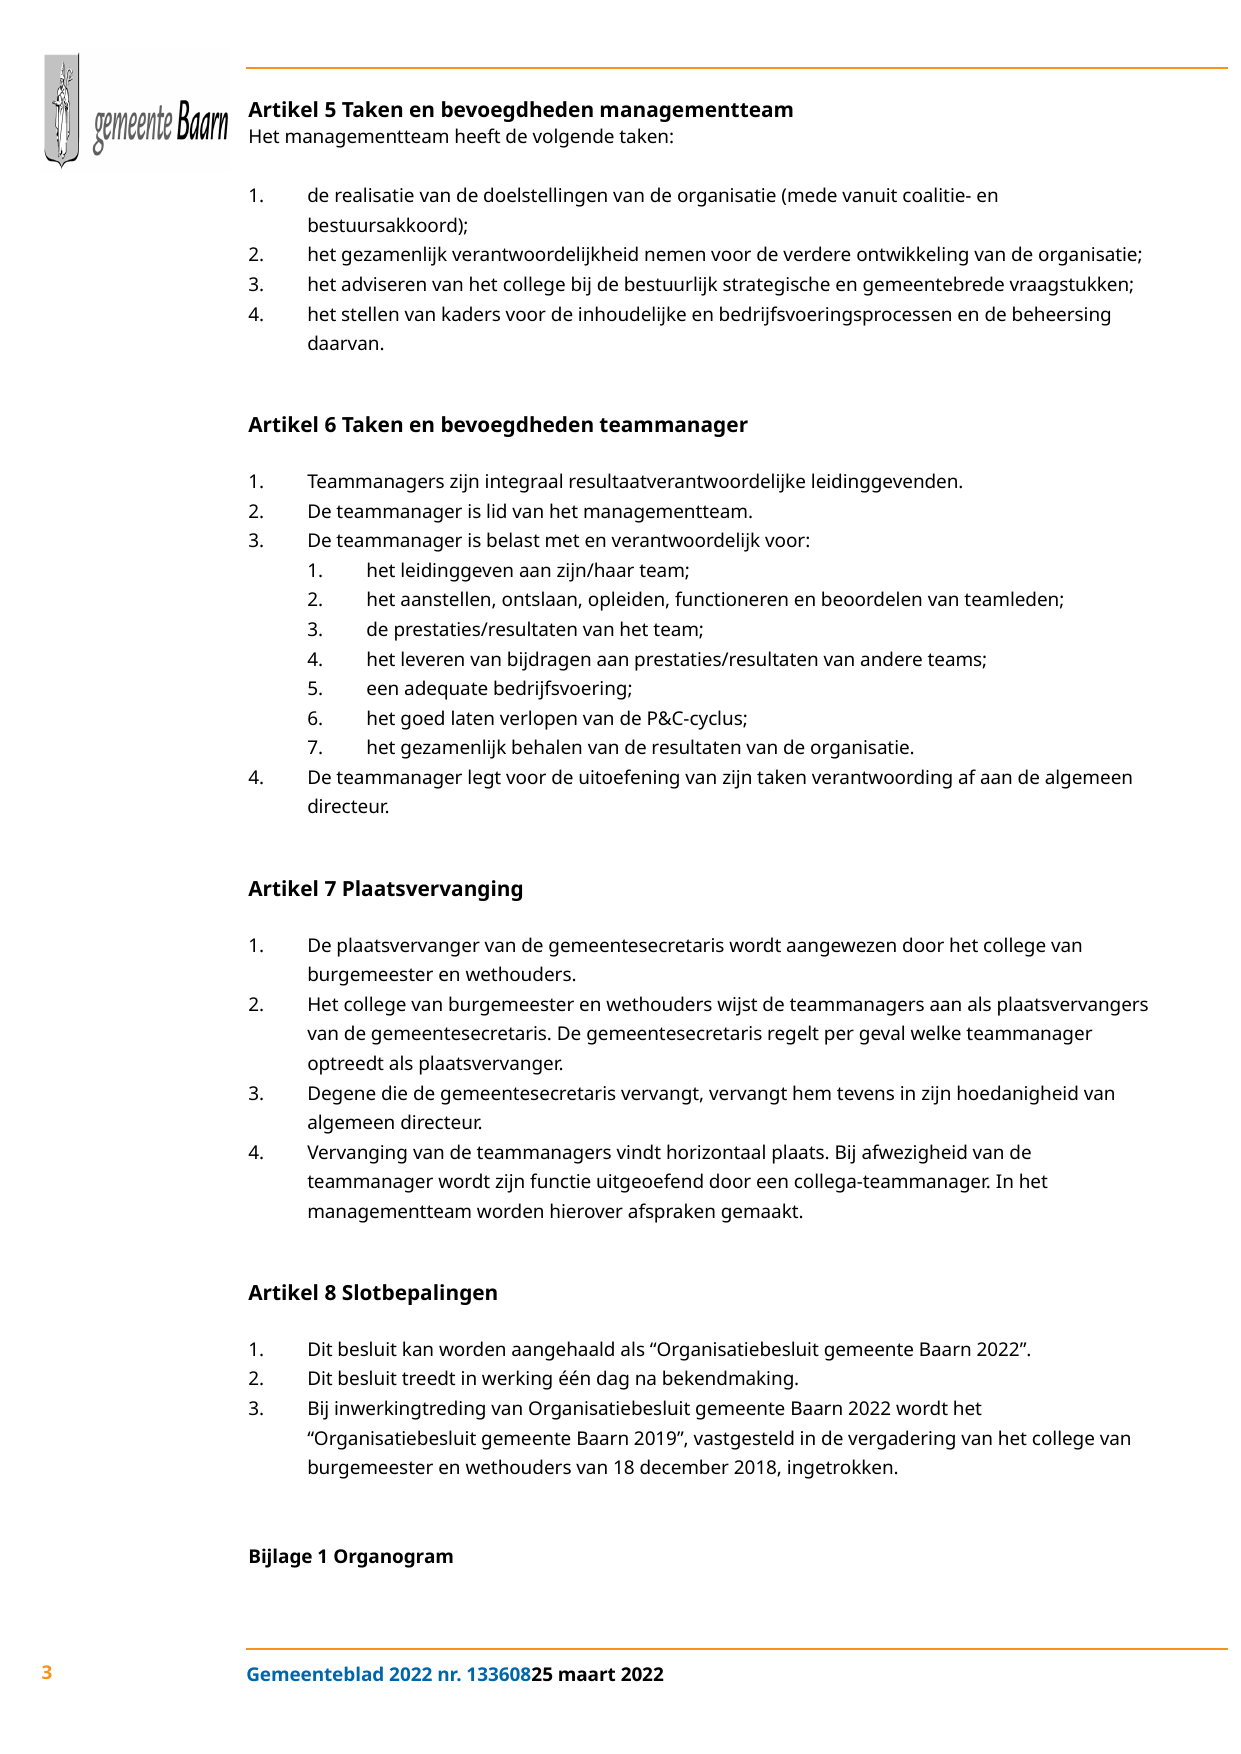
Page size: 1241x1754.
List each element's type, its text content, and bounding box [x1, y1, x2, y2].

list Degene die de gemeentesecretaris vervangt, vervangt hem tevens in zijn hoedanigheid van algemeen directeur. [248, 1080, 1152, 1135]
text Bijlage 1 Organogram [248, 1543, 1152, 1569]
list De plaatsvervanger van de gemeentesecretaris wordt aangewezen door het college van burgemeester en wethouders. [248, 932, 1152, 987]
list Dit besluit treedt in werking één dag na bekendmaking. [248, 1366, 1152, 1391]
list het aanstellen, ontslaan, opleiden, functioneren en beoordelen van teamleden; [307, 587, 1152, 612]
list het gezamenlijk behalen van de resultaten van de organisatie. [307, 734, 1152, 760]
list het adviseren van het college bij de bestuurlijk strategische en gemeentebrede vraagstukken; [248, 271, 1152, 297]
list Vervanging van de teammanagers vindt horizontaal plaats. Bij afwezigheid van de teammanager wordt zijn functie uitgeoefend door een collega-teammanager. In het managementteam worden hierover afspraken gemaakt. [248, 1139, 1152, 1224]
list Bij inwerkingtreding van Organisatiebesluit gemeente Baarn 2022 wordt het “Organisatiebesluit gemeente Baarn 2019”, vastgesteld in de vergadering van het college van burgemeester en wethouders van 18 december 2018, ingetrokken. [248, 1395, 1152, 1480]
list de prestaties/resultaten van het team; [307, 616, 1152, 642]
text Artikel 7 Plaatsvervanging [248, 874, 1152, 902]
list De teammanager legt voor de uitoefening van zijn taken verantwoording af aan de algemeen directeur. [248, 764, 1152, 819]
list Het college van burgemeester en wethouders wijst de teammanagers aan als plaatsvervangers van de gemeentesecretaris. De gemeentesecretaris regelt per geval welke teammanager optreedt als plaatsvervanger. [248, 991, 1152, 1076]
list Teammanagers zijn integraal resultaatverantwoordelijke leidinggevenden. [248, 468, 1152, 494]
list het goed laten verlopen van de P&C-cyclus; [307, 705, 1152, 731]
list het leveren van bijdragen aan prestaties/resultaten van andere teams; [307, 646, 1152, 672]
list Dit besluit kan worden aangehaald als “Organisatiebesluit gemeente Baarn 2022”. [248, 1336, 1152, 1362]
text Artikel 6 Taken en bevoegdheden teammanager [248, 410, 1152, 439]
picture [41, 47, 231, 172]
text Artikel 5 Taken en bevoegdheden managementteam [248, 95, 1152, 123]
list het stellen van kaders voor de inhoudelijke en bedrijfsvoeringsprocessen en de beheersing daarvan. [248, 301, 1152, 356]
list het gezamenlijk verantwoordelijkheid nemen voor de verdere ontwikkeling van de organisatie; [248, 242, 1152, 267]
list de realisatie van de doelstellingen van de organisatie (mede vanuit coalitie- en bestuursakkoord); [248, 182, 1152, 238]
text Het managementteam heeft de volgende taken: [248, 123, 1152, 149]
list een adequate bedrijfsvoering; [307, 675, 1152, 701]
list het leidinggeven aan zijn/haar team; [307, 557, 1152, 583]
text Artikel 8 Slotbepalingen [248, 1278, 1152, 1306]
list De teammanager is lid van het managementteam. [248, 498, 1152, 524]
list De teammanager is belast met en verantwoordelijk voor: [248, 527, 1152, 553]
